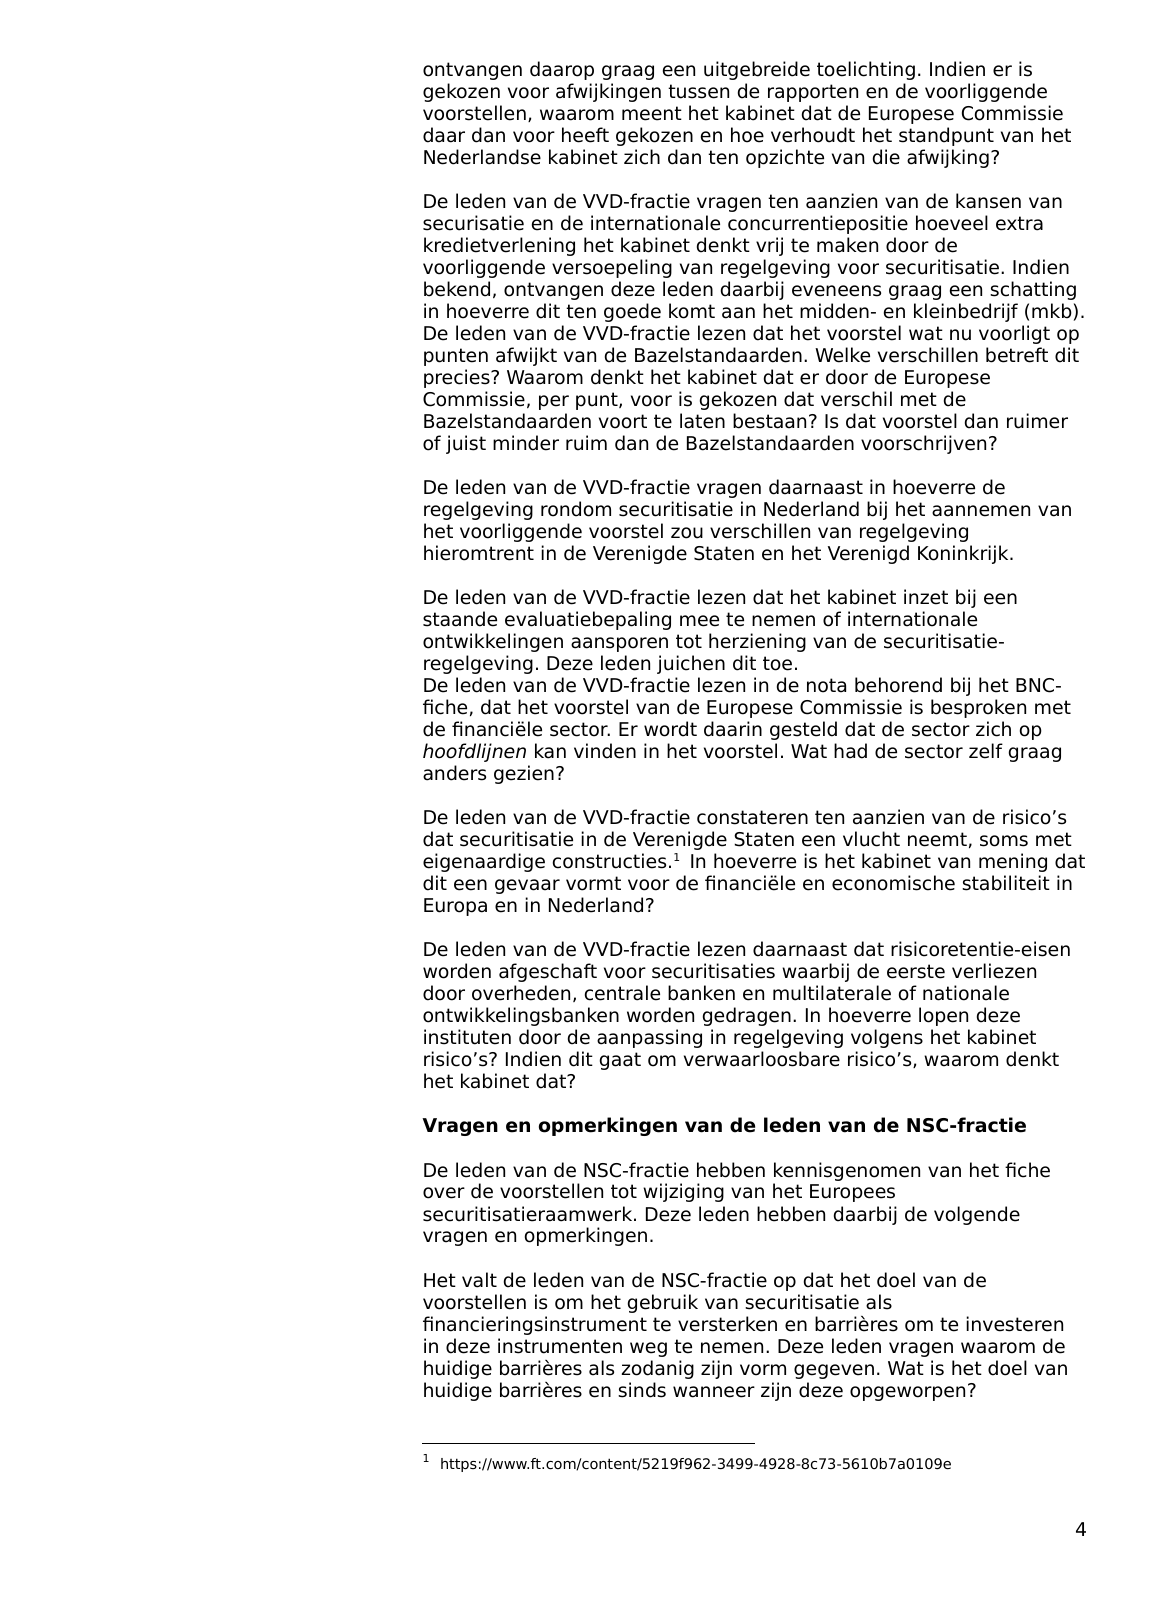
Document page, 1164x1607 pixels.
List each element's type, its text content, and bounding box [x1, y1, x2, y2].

text De leden van de VVD-fractie lezen dat het kabinet inzet bij een staande evaluatiebepaling mee te nemen of internationale ontwikkelingen aansporen tot herziening van de securitisatie-regelgeving. Deze leden juichen dit toe. [422, 587, 1087, 675]
text https://www.ft.com/content/5219f962-3499-4928-8c73-5610b7a0109e [422, 1452, 1087, 1474]
text De leden van de VVD-fractie lezen daarnaast dat risicoretentie-eisen worden afgeschaft voor securitisaties waarbij de eerste verliezen door overheden, centrale banken en multilaterale of nationale ontwikkelingsbanken worden gedragen. In hoeverre lopen deze instituten door de aanpassing in regelgeving volgens het kabinet risico’s? Indien dit gaat om verwaarloosbare risico’s, waarom denkt het kabinet dat? [422, 939, 1087, 1093]
text De leden van de VVD-fractie lezen in de nota behorend bij het BNC-fiche, dat het voorstel van de Europese Commissie is besproken met de financiële sector. Er wordt daarin gesteld dat de sector zich op hoofdlijnen kan vinden in het voorstel. Wat had de sector zelf graag anders gezien? [422, 675, 1087, 785]
text De leden van de VVD-fractie constateren ten aanzien van de risico’s dat securitisatie in de Verenigde Staten een vlucht neemt, soms met eigenaardige constructies. In hoeverre is het kabinet van mening dat dit een gevaar vormt voor de financiële en economische stabiliteit in Europa en in Nederland? [422, 807, 1087, 917]
text ontvangen daarop graag een uitgebreide toelichting. Indien er is gekozen voor afwijkingen tussen de rapporten en de voorliggende voorstellen, waarom meent het kabinet dat de Europese Commissie daar dan voor heeft gekozen en hoe verhoudt het standpunt van het Nederlandse kabinet zich dan ten opzichte van die afwijking? [422, 59, 1087, 169]
text De leden van de VVD-fractie vragen ten aanzien van de kansen van securisatie en de internationale concurrentiepositie hoeveel extra kredietverlening het kabinet denkt vrij te maken door de voorliggende versoepeling van regelgeving voor securitisatie. Indien bekend, ontvangen deze leden daarbij eveneens graag een schatting in hoeverre dit ten goede komt aan het midden- en kleinbedrijf (mkb). [422, 191, 1087, 323]
subtitle Vragen en opmerkingen van de leden van de NSC-fractie [422, 1115, 1087, 1137]
text De leden van de NSC-fractie hebben kennisgenomen van het fiche over de voorstellen tot wijziging van het Europees securitisatieraamwerk. Deze leden hebben daarbij de volgende vragen en opmerkingen. [422, 1159, 1087, 1247]
text De leden van de VVD-fractie lezen dat het voorstel wat nu voorligt op punten afwijkt van de Bazelstandaarden. Welke verschillen betreft dit precies? Waarom denkt het kabinet dat er door de Europese Commissie, per punt, voor is gekozen dat verschil met de Bazelstandaarden voort te laten bestaan? Is dat voorstel dan ruimer of juist minder ruim dan de Bazelstandaarden voorschrijven? [422, 323, 1087, 455]
text Het valt de leden van de NSC-fractie op dat het doel van de voorstellen is om het gebruik van securitisatie als financieringsinstrument te versterken en barrières om te investeren in deze instrumenten weg te nemen. Deze leden vragen waarom de huidige barrières als zodanig zijn vorm gegeven. Wat is het doel van huidige barrières en sinds wanneer zijn deze opgeworpen? [422, 1269, 1087, 1401]
text De leden van de VVD-fractie vragen daarnaast in hoeverre de regelgeving rondom securitisatie in Nederland bij het aannemen van het voorliggende voorstel zou verschillen van regelgeving hieromtrent in de Verenigde Staten en het Verenigd Koninkrijk. [422, 477, 1087, 565]
